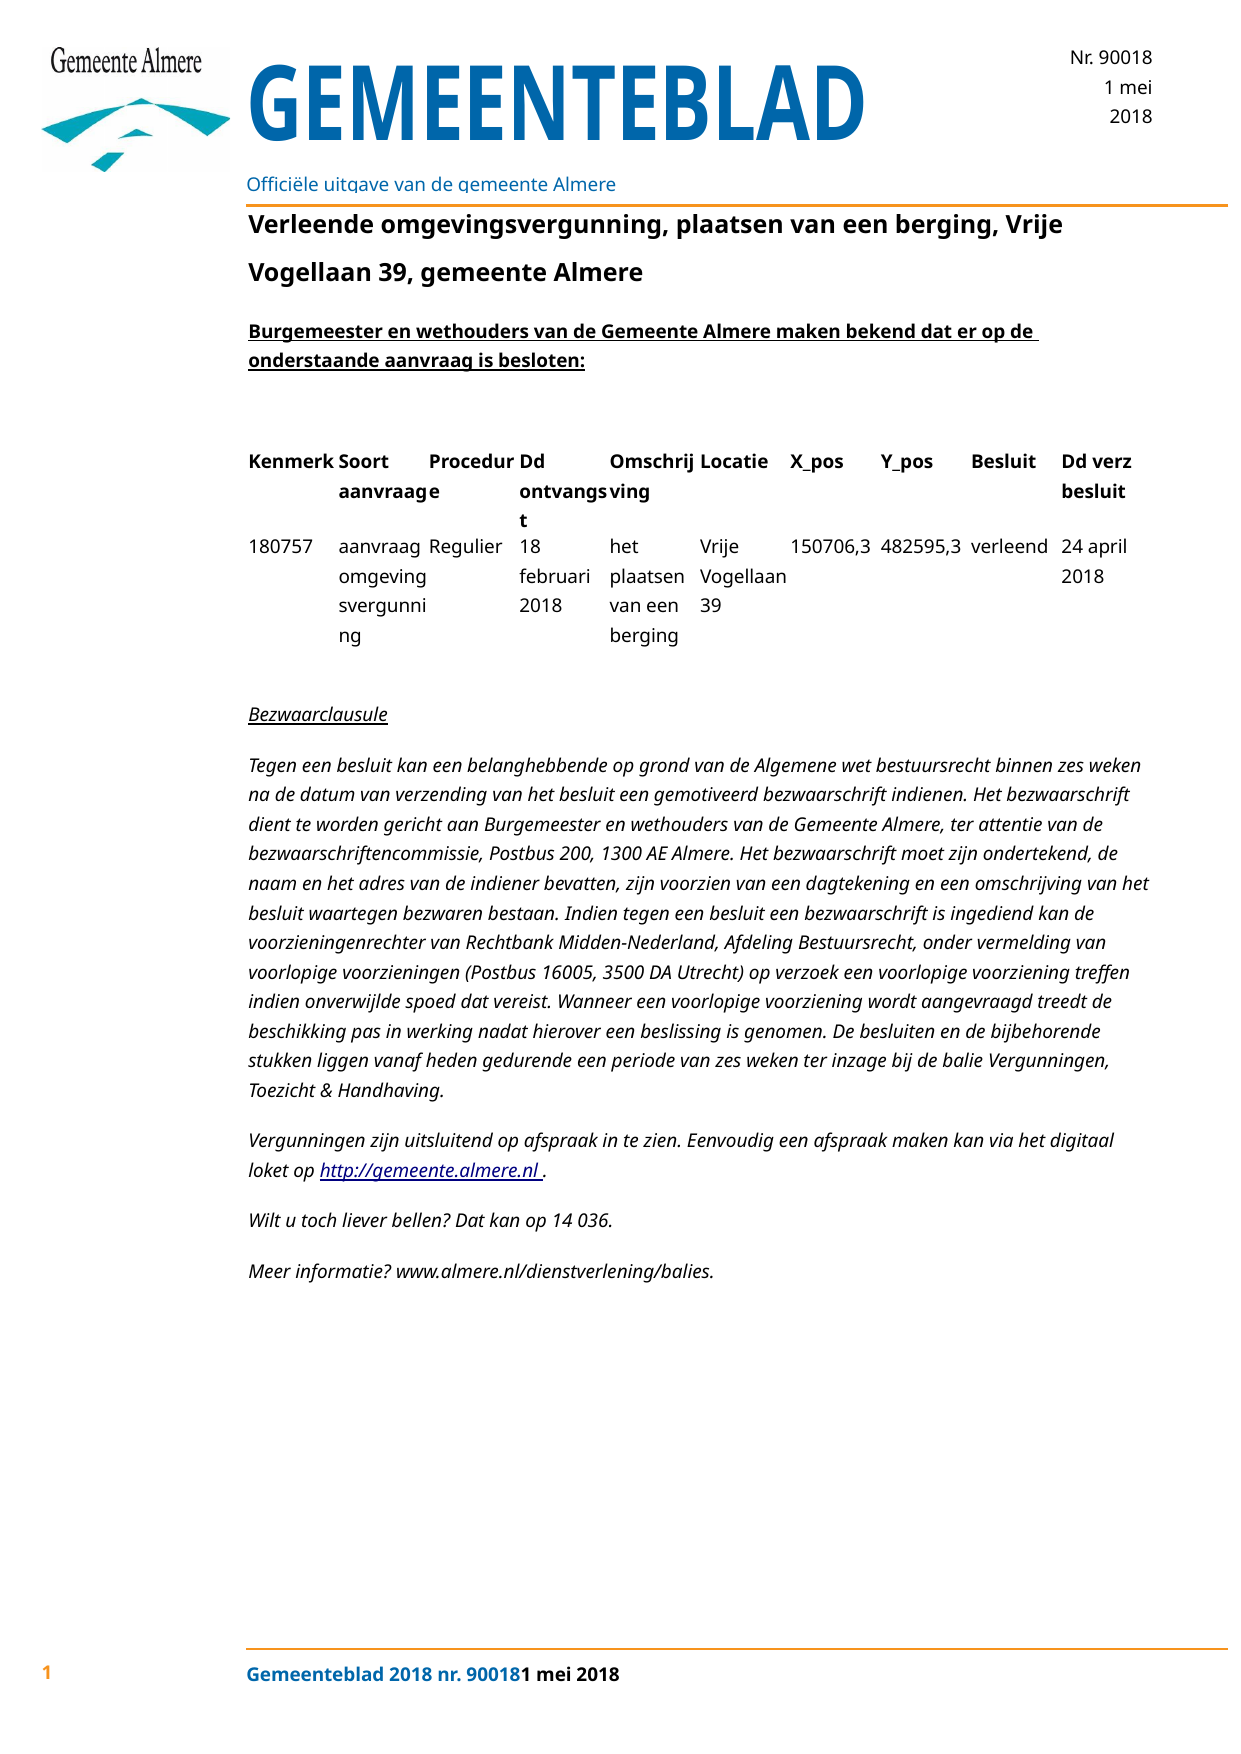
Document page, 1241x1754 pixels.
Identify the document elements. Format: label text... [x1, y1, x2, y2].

text Vergunningen zijn uitsluitend op afspraak in te zien. Eenvoudig een afspraak maken kan via het digitaal loket op http://gemeente.almere.nl . [248, 1128, 1152, 1183]
table_header Besluit [971, 449, 1061, 533]
text Verleende omgevingsvergunning, plaatsen van een berging, Vrije Vogellaan 39, gemeente Almere [248, 207, 1152, 288]
table_header Y_pos [881, 449, 971, 533]
table_header Dd ontvangst [519, 449, 609, 533]
text Bezwaarclausule [248, 701, 1152, 727]
table_cell Regulier [429, 533, 519, 648]
table_header Dd verz besluit [1061, 449, 1152, 533]
table_cell 24 april 2018 [1061, 533, 1152, 648]
text Meer informatie? www.almere.nl/dienstverlening/balies. [248, 1258, 1152, 1284]
table_cell aanvraag omgevingsvergunning [338, 533, 429, 648]
table_cell 150706,3 [790, 533, 881, 648]
table_cell verleend [971, 533, 1061, 648]
table_cell 18 februari 2018 [519, 533, 609, 648]
text Burgemeester en wethouders van de Gemeente Almere maken bekend dat er op de onderstaande aanvraag is besloten: [248, 318, 1152, 373]
picture [41, 47, 231, 172]
table_cell 482595,3 [881, 533, 971, 648]
table_header Omschrijving [609, 449, 700, 533]
table_cell het plaatsen van een berging [609, 533, 700, 648]
table_cell Vrije Vogellaan 39 [700, 533, 790, 648]
table_cell 180757 [248, 533, 338, 648]
table_header Locatie [700, 449, 790, 533]
table_header Procedure [429, 449, 519, 533]
text Wilt u toch liever bellen? Dat kan op 14 036. [248, 1208, 1152, 1233]
table_header Kenmerk [248, 449, 338, 533]
table_header X_pos [790, 449, 881, 533]
table_header Soort aanvraag [338, 449, 429, 533]
text Tegen een besluit kan een belanghebbende op grond van de Algemene wet bestuursrecht binnen zes weken na de datum van verzending van het besluit een gemotiveerd bezwaarschrift indienen. Het bezwaarschrift dient te worden gericht aan Burgemeester en wethouders van de Gemeente Almere, ter attentie van de bezwaarschriftencommissie, Postbus 200, 1300 AE Almere. Het bezwaarschrift moet zijn ondertekend, de naam en het adres van de indiener bevatten, zijn voorzien van een dagtekening en een omschrijving van het besluit waartegen bezwaren bestaan. Indien tegen een besluit een bezwaarschrift is ingediend kan de voorzieningenrechter van Rechtbank Midden-Nederland, Afdeling Bestuursrecht, onder vermelding van voorlopige voorzieningen (Postbus 16005, 3500 DA Utrecht) op verzoek een voorlopige voorziening treffen indien onverwijlde spoed dat vereist. Wanneer een voorlopige voorziening wordt aangevraagd treedt de beschikking pas in werking nadat hierover een beslissing is genomen. De besluiten en de bijbehorende stukken liggen vanaf heden gedurende een periode van zes weken ter inzage bij de balie Vergunningen, Toezicht & Handhaving. [248, 752, 1152, 1103]
